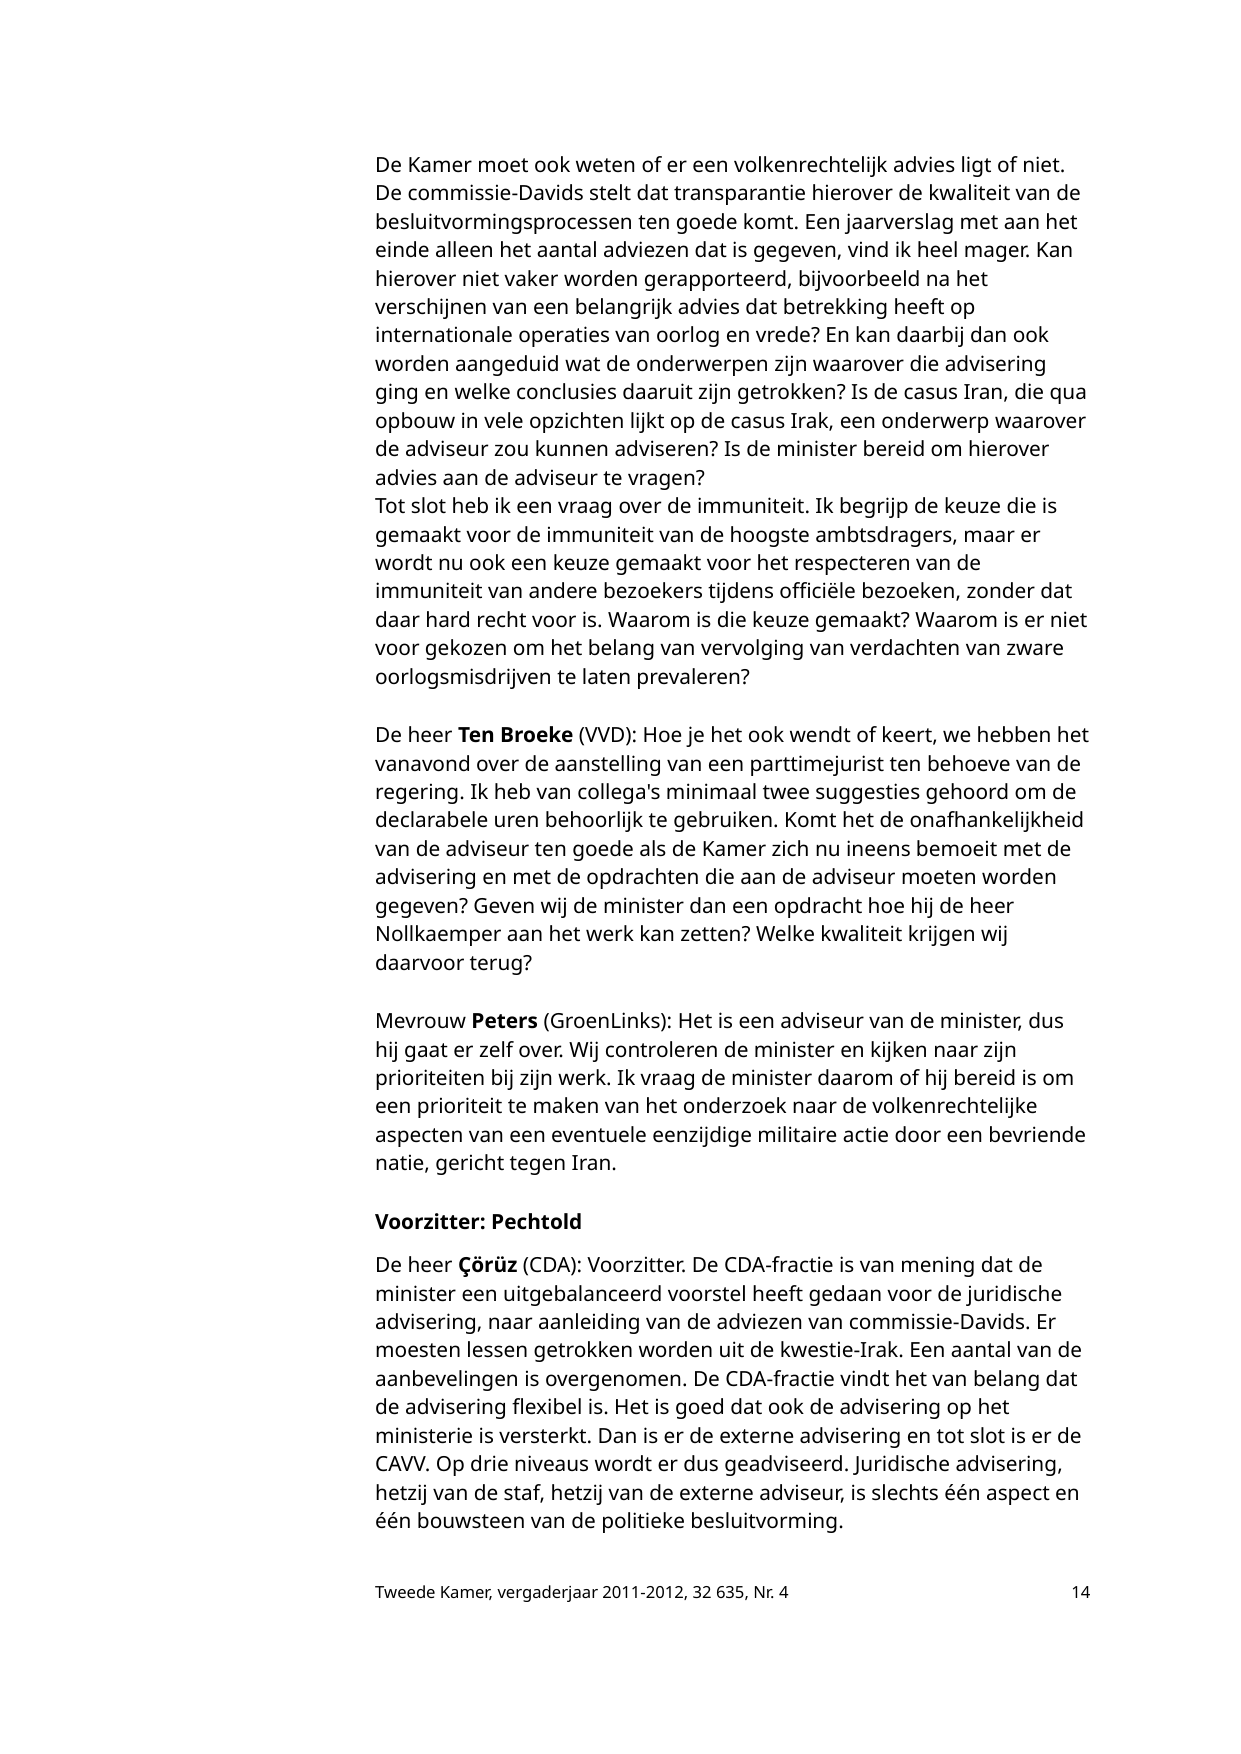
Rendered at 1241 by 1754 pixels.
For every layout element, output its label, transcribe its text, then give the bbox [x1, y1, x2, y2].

text De heer Çörüz (CDA): Voorzitter. De CDA-fractie is van mening dat de minister een uitgebalanceerd voorstel heeft gedaan voor de juridische advisering, naar aanleiding van de adviezen van commissie-Davids. Er moesten lessen getrokken worden uit de kwestie-Irak. Een aantal van de aanbevelingen is overgenomen. De CDA-fractie vindt het van belang dat de advisering flexibel is. Het is goed dat ook de advisering op het ministerie is versterkt. Dan is er de externe advisering en tot slot is er de CAVV. Op drie niveaus wordt er dus geadviseerd. Juridische advisering, hetzij van de staf, hetzij van de externe adviseur, is slechts één aspect en één bouwsteen van de politieke besluitvorming. [375, 1250, 1090, 1535]
text De heer Ten Broeke (VVD): Hoe je het ook wendt of keert, we hebben het vanavond over de aanstelling van een parttimejurist ten behoeve van de regering. Ik heb van collega's minimaal twee suggesties gehoord om de declarabele uren behoorlijk te gebruiken. Komt het de onafhankelijkheid van de adviseur ten goede als de Kamer zich nu ineens bemoeit met de advisering en met de opdrachten die aan de adviseur moeten worden gegeven? Geven wij de minister dan een opdracht hoe hij de heer Nollkaemper aan het werk kan zetten? Welke kwaliteit krijgen wij daarvoor terug? [375, 720, 1090, 976]
text Tot slot heb ik een vraag over de immuniteit. Ik begrijp de keuze die is gemaakt voor de immuniteit van de hoogste ambtsdragers, maar er wordt nu ook een keuze gemaakt voor het respecteren van de immuniteit van andere bezoekers tijdens officiële bezoeken, zonder dat daar hard recht voor is. Waarom is die keuze gemaakt? Waarom is er niet voor gekozen om het belang van vervolging van verdachten van zware oorlogsmisdrijven te laten prevaleren? [375, 491, 1090, 690]
text Voorzitter: Pechtold [375, 1207, 1090, 1235]
text De Kamer moet ook weten of er een volkenrechtelijk advies ligt of niet. De commissie-Davids stelt dat transparantie hierover de kwaliteit van de besluitvormingsprocessen ten goede komt. Een jaarverslag met aan het einde alleen het aantal adviezen dat is gegeven, vind ik heel mager. Kan hierover niet vaker worden gerapporteerd, bijvoorbeeld na het verschijnen van een belangrijk advies dat betrekking heeft op internationale operaties van oorlog en vrede? En kan daarbij dan ook worden aangeduid wat de onderwerpen zijn waarover die advisering ging en welke conclusies daaruit zijn getrokken? Is de casus Iran, die qua opbouw in vele opzichten lijkt op de casus Irak, een onderwerp waarover de adviseur zou kunnen adviseren? Is de minister bereid om hierover advies aan de adviseur te vragen? [375, 150, 1090, 491]
text Mevrouw Peters (GroenLinks): Het is een adviseur van de minister, dus hij gaat er zelf over. Wij controleren de minister en kijken naar zijn prioriteiten bij zijn werk. Ik vraag de minister daarom of hij bereid is om een prioriteit te maken van het onderzoek naar de volkenrechtelijke aspecten van een eventuele eenzijdige militaire actie door een bevriende natie, gericht tegen Iran. [375, 1006, 1090, 1177]
